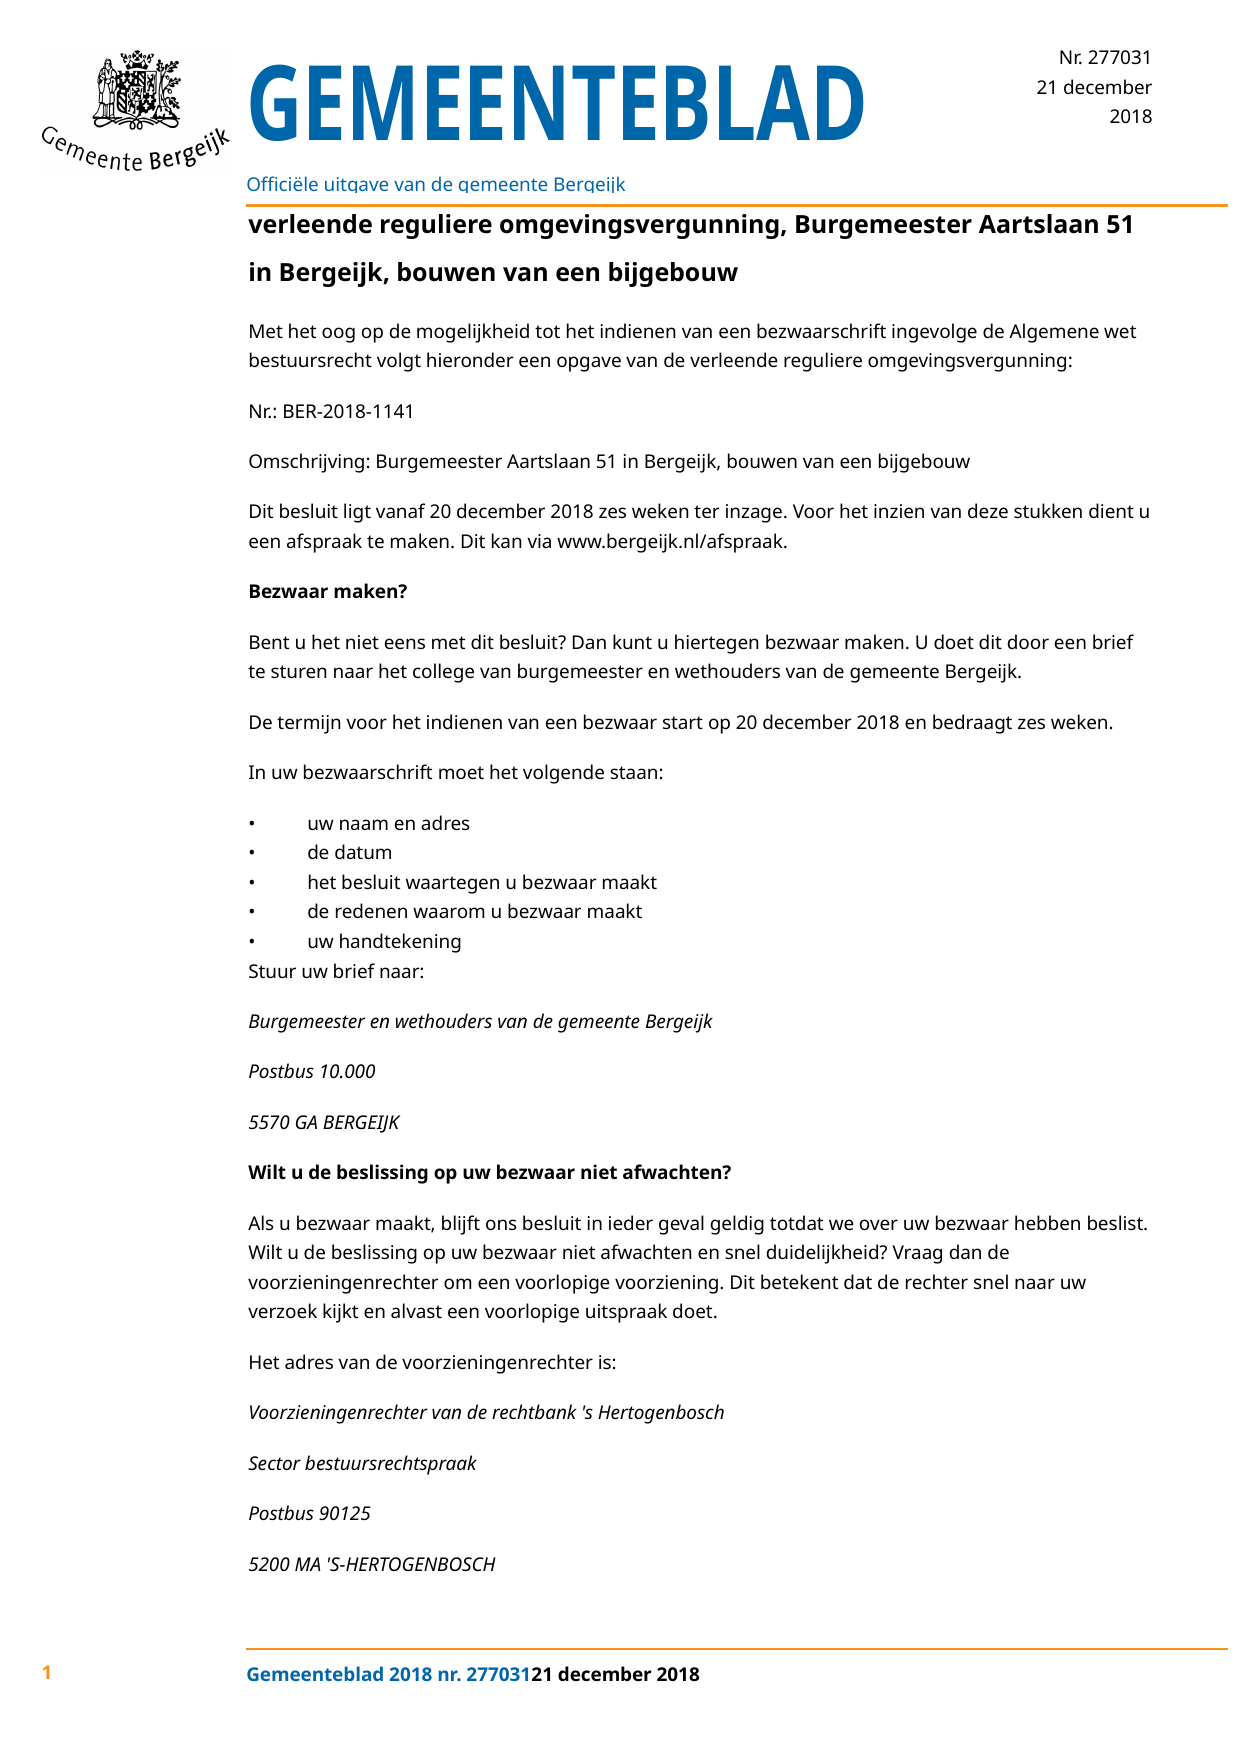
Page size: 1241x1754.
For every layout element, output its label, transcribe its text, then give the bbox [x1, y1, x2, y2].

list de datum [248, 839, 1152, 865]
list het besluit waartegen u bezwaar maakt [248, 869, 1152, 895]
text Omschrijving: Burgemeester Aartslaan 51 in Bergeijk, bouwen van een bijgebouw [248, 448, 1152, 474]
list de redenen waarom u bezwaar maakt [248, 899, 1152, 924]
text Bent u het niet eens met dit besluit? Dan kunt u hiertegen bezwaar maken. U doet dit door een brief te sturen naar het college van burgemeester en wethouders van de gemeente Bergeijk. [248, 629, 1152, 684]
text Sector bestuursrechtspraak [248, 1450, 1152, 1476]
text Het adres van de voorzieningenrechter is: [248, 1349, 1152, 1375]
text Voorzieningenrechter van de rechtbank 's Hertogenbosch [248, 1399, 1152, 1425]
text De termijn voor het indienen van een bezwaar start op 20 december 2018 en bedraagt zes weken. [248, 709, 1152, 735]
text Stuur uw brief naar: [248, 958, 1152, 984]
text Postbus 10.000 [248, 1059, 1152, 1084]
text 5200 MA 'S-HERTOGENBOSCH [248, 1551, 1152, 1577]
text Met het oog op de mogelijkheid tot het indienen van een bezwaarschrift ingevolge de Algemene wet bestuursrecht volgt hieronder een opgave van de verleende reguliere omgevingsvergunning: [248, 318, 1152, 373]
text verleende reguliere omgevingsvergunning, Burgemeester Aartslaan 51 in Bergeijk, bouwen van een bijgebouw [248, 207, 1152, 288]
text Bezwaar maken? [248, 579, 1152, 604]
text Als u bezwaar maakt, blijft ons besluit in ieder geval geldig totdat we over uw bezwaar hebben beslist. Wilt u de beslissing op uw bezwaar niet afwachten en snel duidelijkheid? Vraag dan de voorzieningenrechter om een voorlopige voorziening. Dit betekent dat de rechter snel naar uw verzoek kijkt en alvast een voorlopige uitspraak doet. [248, 1210, 1152, 1324]
text Postbus 90125 [248, 1500, 1152, 1526]
list uw handtekening [248, 928, 1152, 954]
text Nr.: BER-2018-1141 [248, 398, 1152, 424]
text In uw bezwaarschrift moet het volgende staan: [248, 759, 1152, 785]
list uw naam en adres [248, 810, 1152, 836]
text 5570 GA BERGEIJK [248, 1109, 1152, 1135]
text Dit besluit ligt vanaf 20 december 2018 zes weken ter inzage. Voor het inzien van deze stukken dient u een afspraak te maken. Dit kan via www.bergeijk.nl/afspraak. [248, 499, 1152, 554]
text Wilt u de beslissing op uw bezwaar niet afwachten? [248, 1159, 1152, 1185]
picture [41, 47, 231, 172]
text Burgemeester en wethouders van de gemeente Bergeijk [248, 1008, 1152, 1034]
